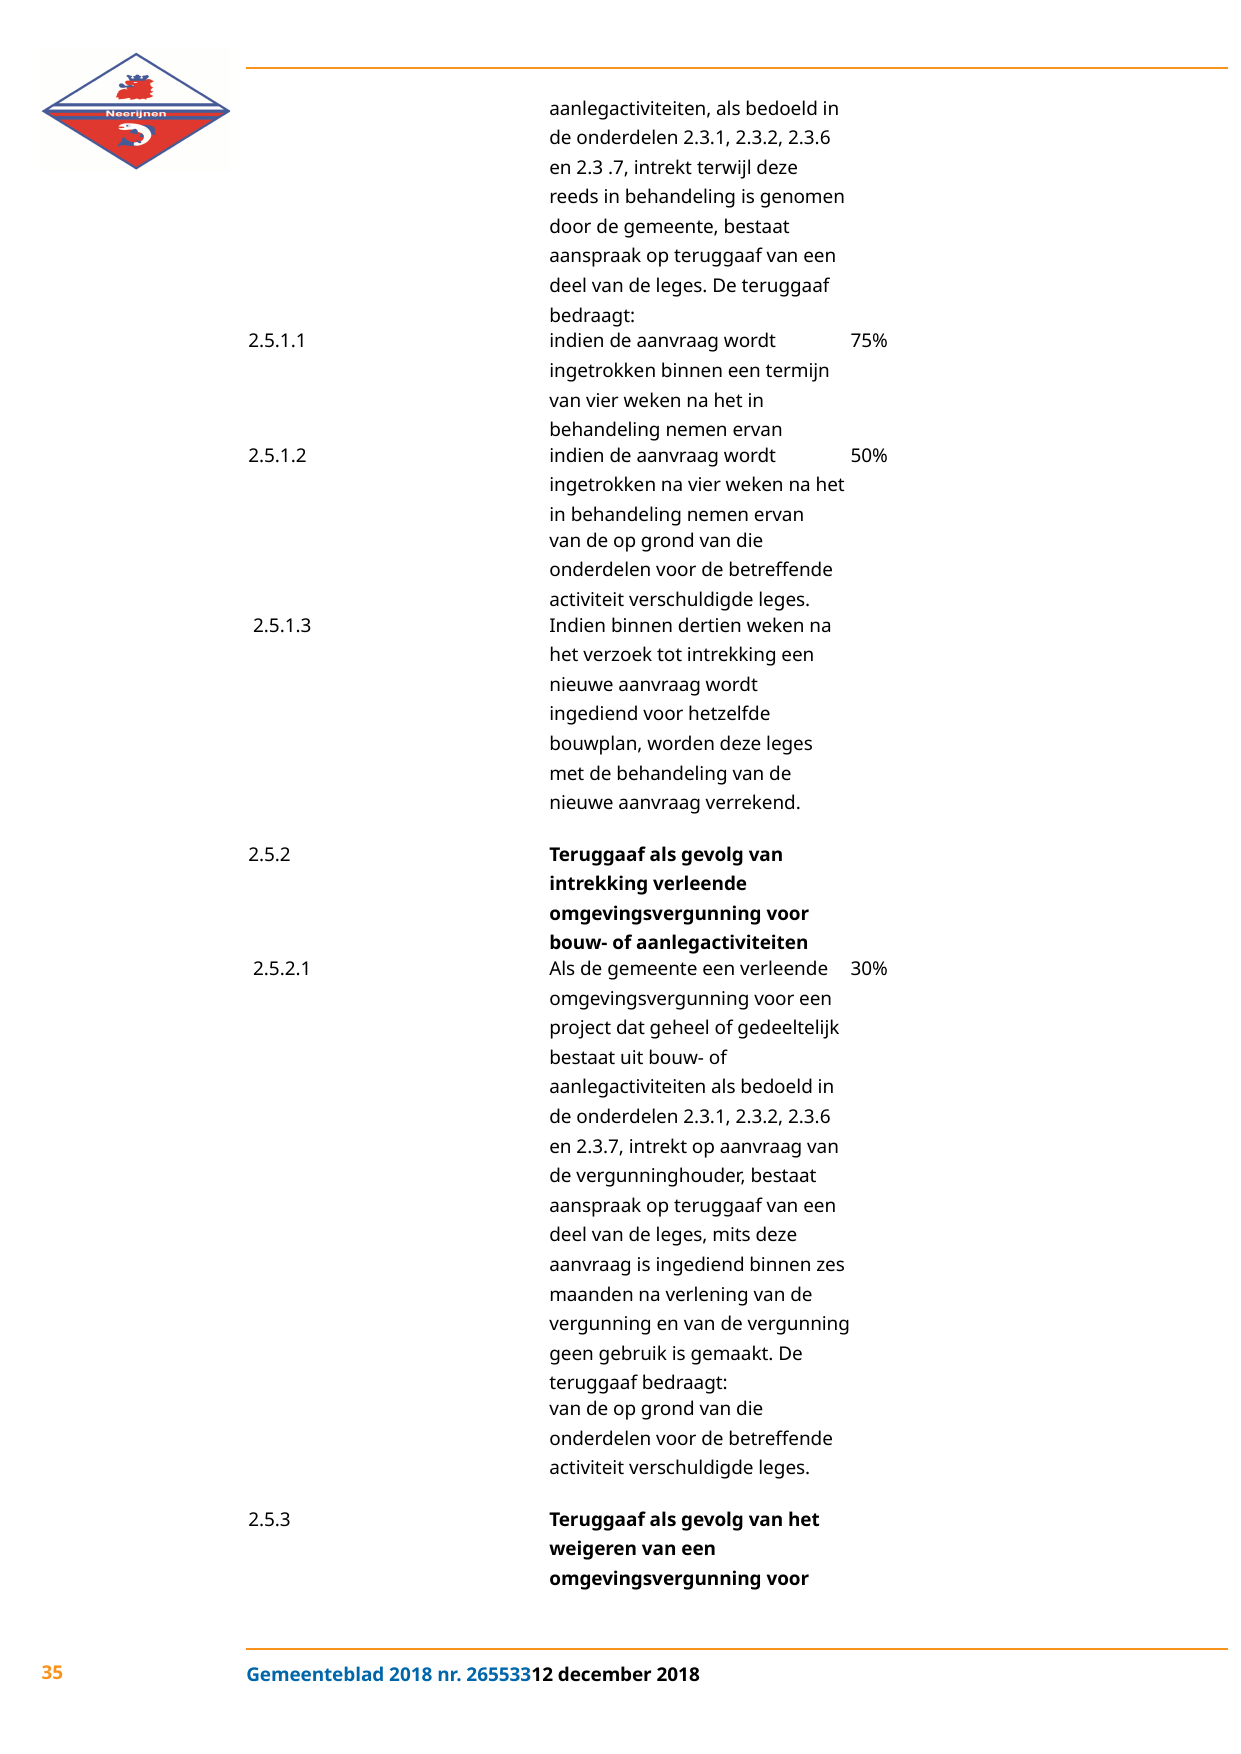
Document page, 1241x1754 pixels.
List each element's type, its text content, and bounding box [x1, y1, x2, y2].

table_cell 2.5.2 [248, 841, 549, 955]
table_cell [850, 1480, 1152, 1506]
table_cell [850, 1506, 1152, 1591]
table_cell [248, 1480, 549, 1506]
table_cell indien de aanvraag wordt ingetrokken na vier weken na het in behandeling nemen ervan [549, 442, 850, 527]
table_cell [850, 841, 1152, 955]
table_cell 2.5.1.1 [248, 328, 549, 442]
table_cell 2.5.2.1 [248, 955, 549, 1480]
table_cell van de op grond van die onderdelen voor de betreffende activiteit verschuldigde leges. [549, 527, 850, 612]
table_cell 2.5.3 [248, 1506, 549, 1591]
table_cell Teruggaaf als gevolg van intrekking verleende omgevingsvergunning voor bouw- of aanlegactiviteiten [549, 841, 850, 955]
table_cell Indien binnen dertien weken na het verzoek tot intrekking een nieuwe aanvraag wordt ingediend voor hetzelfde bouwplan, worden deze leges met de behandeling van de nieuwe aanvraag verrekend. [549, 612, 850, 815]
table_cell aanlegactiviteiten, als bedoeld in de onderdelen 2.3.1, 2.3.2, 2.3.6 en 2.3 .7, intrekt terwijl deze reeds in behandeling is genomen door de gemeente, bestaat aanspraak op teruggaaf van een deel van de leges. De teruggaaf bedraagt: [549, 95, 850, 328]
table_cell [549, 1480, 850, 1506]
table_cell Teruggaaf als gevolg van het weigeren van een omgevingsvergunning voor [549, 1506, 850, 1591]
table_cell 30% [850, 955, 1152, 1395]
table_cell 50% [850, 442, 1152, 527]
picture [41, 47, 231, 172]
table_cell [850, 95, 1152, 328]
table_cell indien de aanvraag wordt ingetrokken binnen een termijn van vier weken na het in behandeling nemen ervan [549, 328, 850, 442]
table_cell van de op grond van die onderdelen voor de betreffende activiteit verschuldigde leges. [549, 1395, 850, 1480]
table_cell 2.5.1.3 [248, 612, 549, 815]
table_cell 75% [850, 328, 1152, 442]
table_cell [850, 815, 1152, 841]
table_cell [248, 95, 549, 328]
table_cell 2.5.1.2 [248, 442, 549, 612]
table_cell [850, 527, 1152, 612]
table_cell [248, 815, 549, 841]
table_cell Als de gemeente een verleende omgevingsvergunning voor een project dat geheel of gedeeltelijk bestaat uit bouw- of aanlegactiviteiten als bedoeld in de onderdelen 2.3.1, 2.3.2, 2.3.6 en 2.3.7, intrekt op aanvraag van de vergunninghouder, bestaat aanspraak op teruggaaf van een deel van de leges, mits deze aanvraag is ingediend binnen zes maanden na verlening van de vergunning en van de vergunning geen gebruik is gemaakt. De teruggaaf bedraagt: [549, 955, 850, 1395]
table_cell [850, 612, 1152, 815]
table_cell [549, 815, 850, 841]
table_cell [850, 1395, 1152, 1480]
